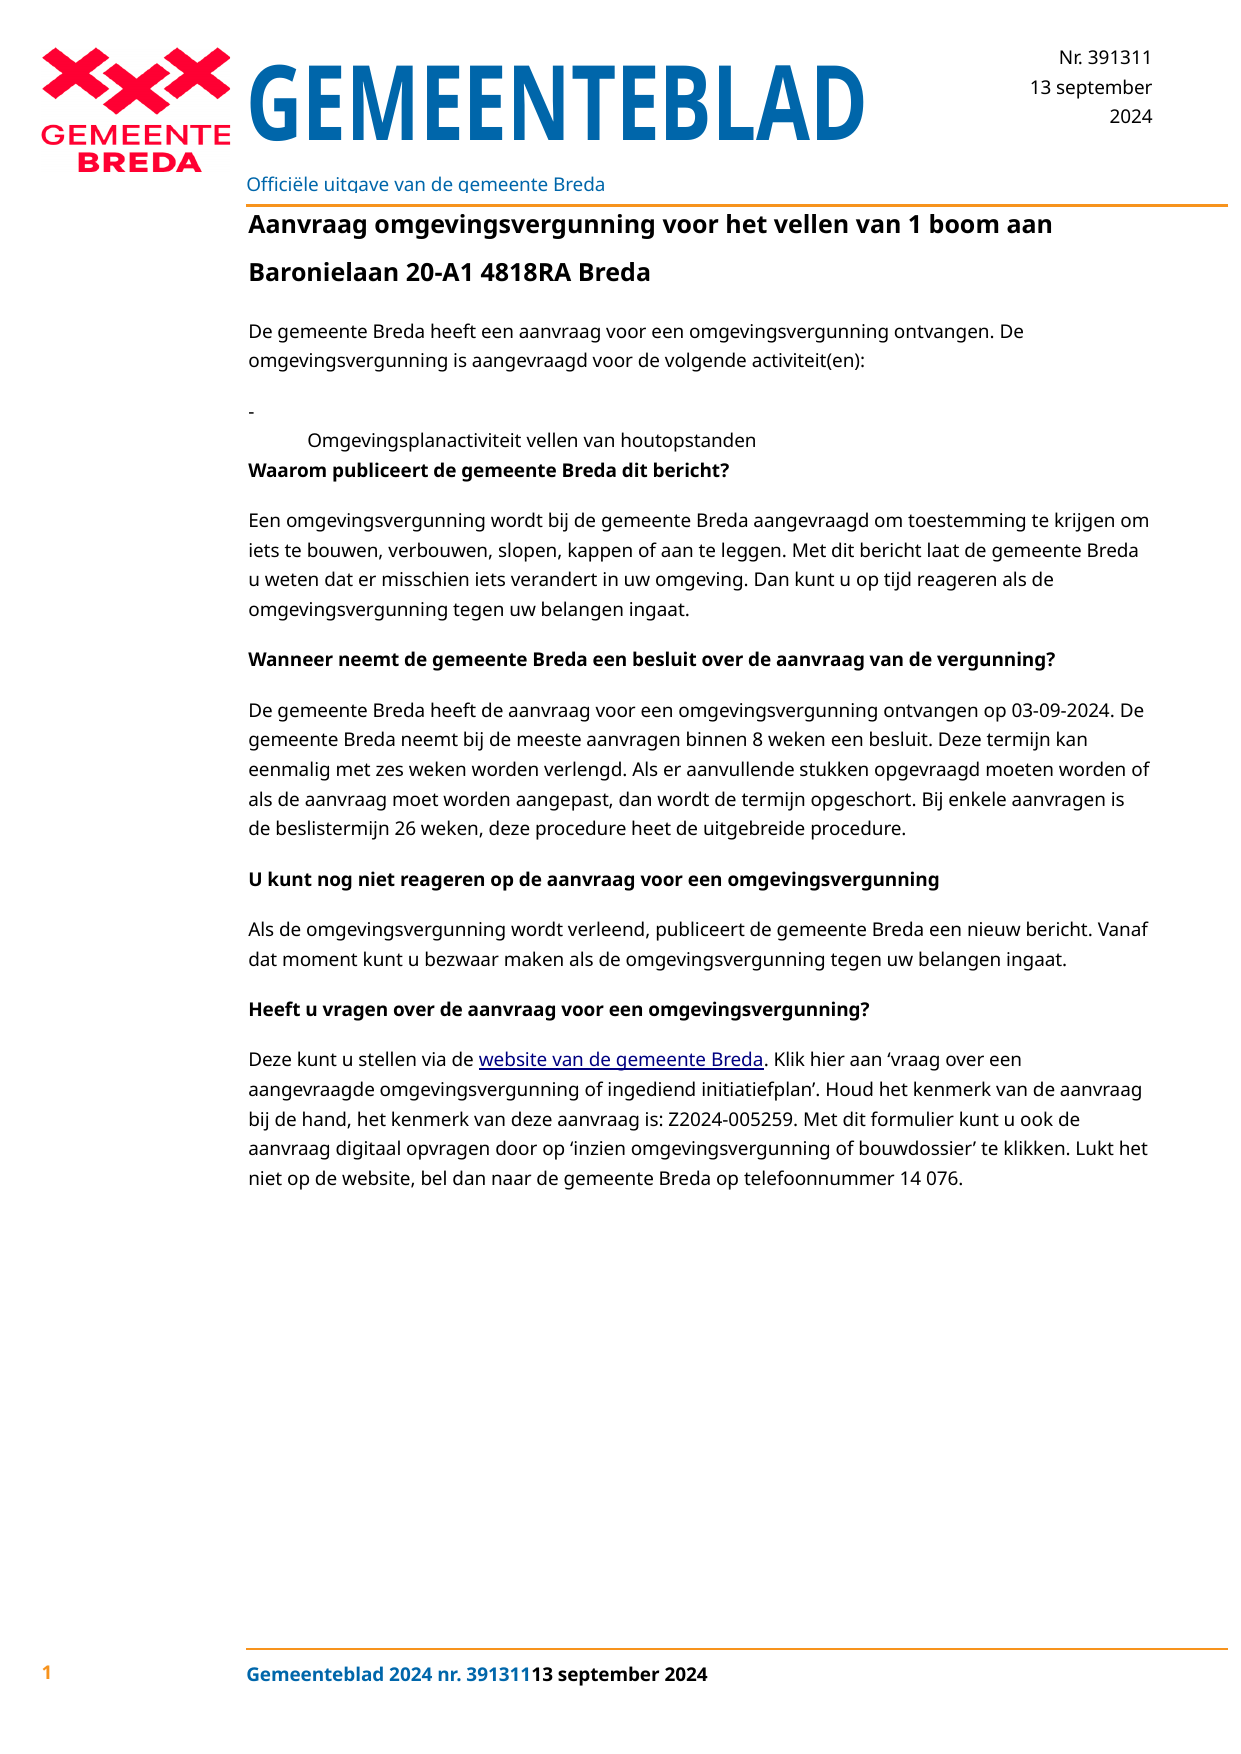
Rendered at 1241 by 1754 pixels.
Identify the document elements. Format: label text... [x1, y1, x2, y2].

list Omgevingsplanactiviteit vellen van houtopstanden [248, 427, 1152, 453]
text U kunt nog niet reageren op de aanvraag voor een omgevingsvergunning [248, 866, 1152, 892]
text De gemeente Breda heeft de aanvraag voor een omgevingsvergunning ontvangen op 03-09-2024. De gemeente Breda neemt bij de meeste aanvragen binnen 8 weken een besluit. Deze termijn kan eenmalig met zes weken worden verlengd. Als er aanvullende stukken opgevraagd moeten worden of als de aanvraag moet worden aangepast, dan wordt de termijn opgeschort. Bij enkele aanvragen is de beslistermijn 26 weken, deze procedure heet de uitgebreide procedure. [248, 697, 1152, 841]
text Een omgevingsvergunning wordt bij de gemeente Breda aangevraagd om toestemming te krijgen om iets te bouwen, verbouwen, slopen, kappen of aan te leggen. Met dit bericht laat de gemeente Breda u weten dat er misschien iets verandert in uw omgeving. Dan kunt u op tijd reageren als de omgevingsvergunning tegen uw belangen ingaat. [248, 507, 1152, 622]
text Deze kunt u stellen via de website van de gemeente Breda. Klik hier aan ‘vraag over een aangevraagde omgevingsvergunning of ingediend initiatiefplan’. Houd het kenmerk van de aanvraag bij de hand, het kenmerk van deze aanvraag is: Z2024-005259. Met dit formulier kunt u ook de aanvraag digitaal opvragen door op ‘inzien omgevingsvergunning of bouwdossier’ te klikken. Lukt het niet op de website, bel dan naar de gemeente Breda op telefoonnummer 14 076. [248, 1047, 1152, 1191]
text Heeft u vragen over de aanvraag voor een omgevingsvergunning? [248, 996, 1152, 1022]
text Wanneer neemt de gemeente Breda een besluit over de aanvraag van de vergunning? [248, 647, 1152, 672]
text Als de omgevingsvergunning wordt verleend, publiceert de gemeente Breda een nieuw bericht. Vanaf dat moment kunt u bezwaar maken als de omgevingsvergunning tegen uw belangen ingaat. [248, 916, 1152, 972]
picture [41, 47, 231, 172]
text Aanvraag omgevingsvergunning voor het vellen van 1 boom aan Baronielaan 20-A1 4818RA Breda [248, 207, 1152, 288]
text De gemeente Breda heeft een aanvraag voor een omgevingsvergunning ontvangen. De omgevingsvergunning is aangevraagd voor de volgende activiteit(en): [248, 318, 1152, 373]
text Waarom publiceert de gemeente Breda dit bericht? [248, 457, 1152, 483]
